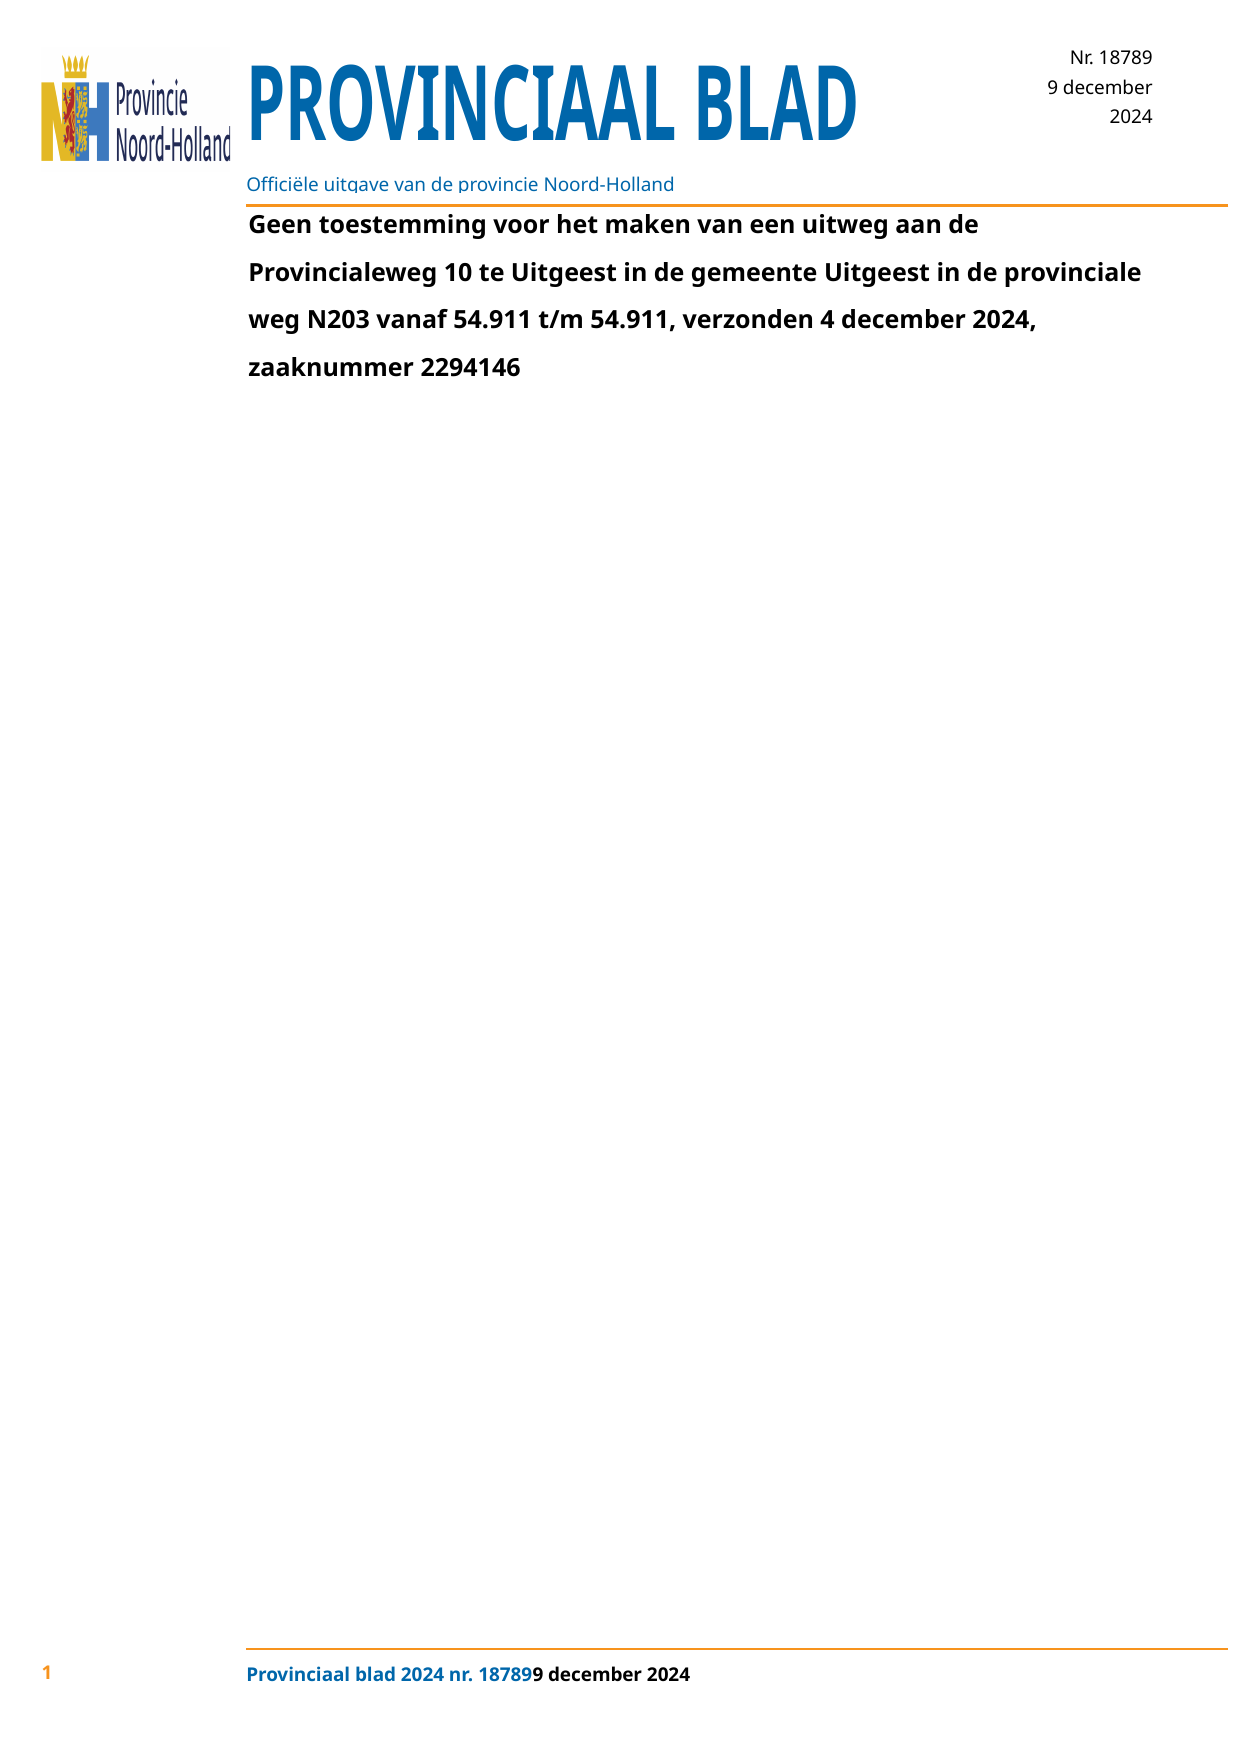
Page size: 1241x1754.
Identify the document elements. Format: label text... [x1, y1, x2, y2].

text Geen toestemming voor het maken van een uitweg aan de Provincialeweg 10 te Uitgeest in de gemeente Uitgeest in de provinciale weg N203 vanaf 54.911 t/m 54.911, verzonden 4 december 2024, zaaknummer 2294146 [248, 207, 1152, 384]
picture [41, 47, 231, 172]
